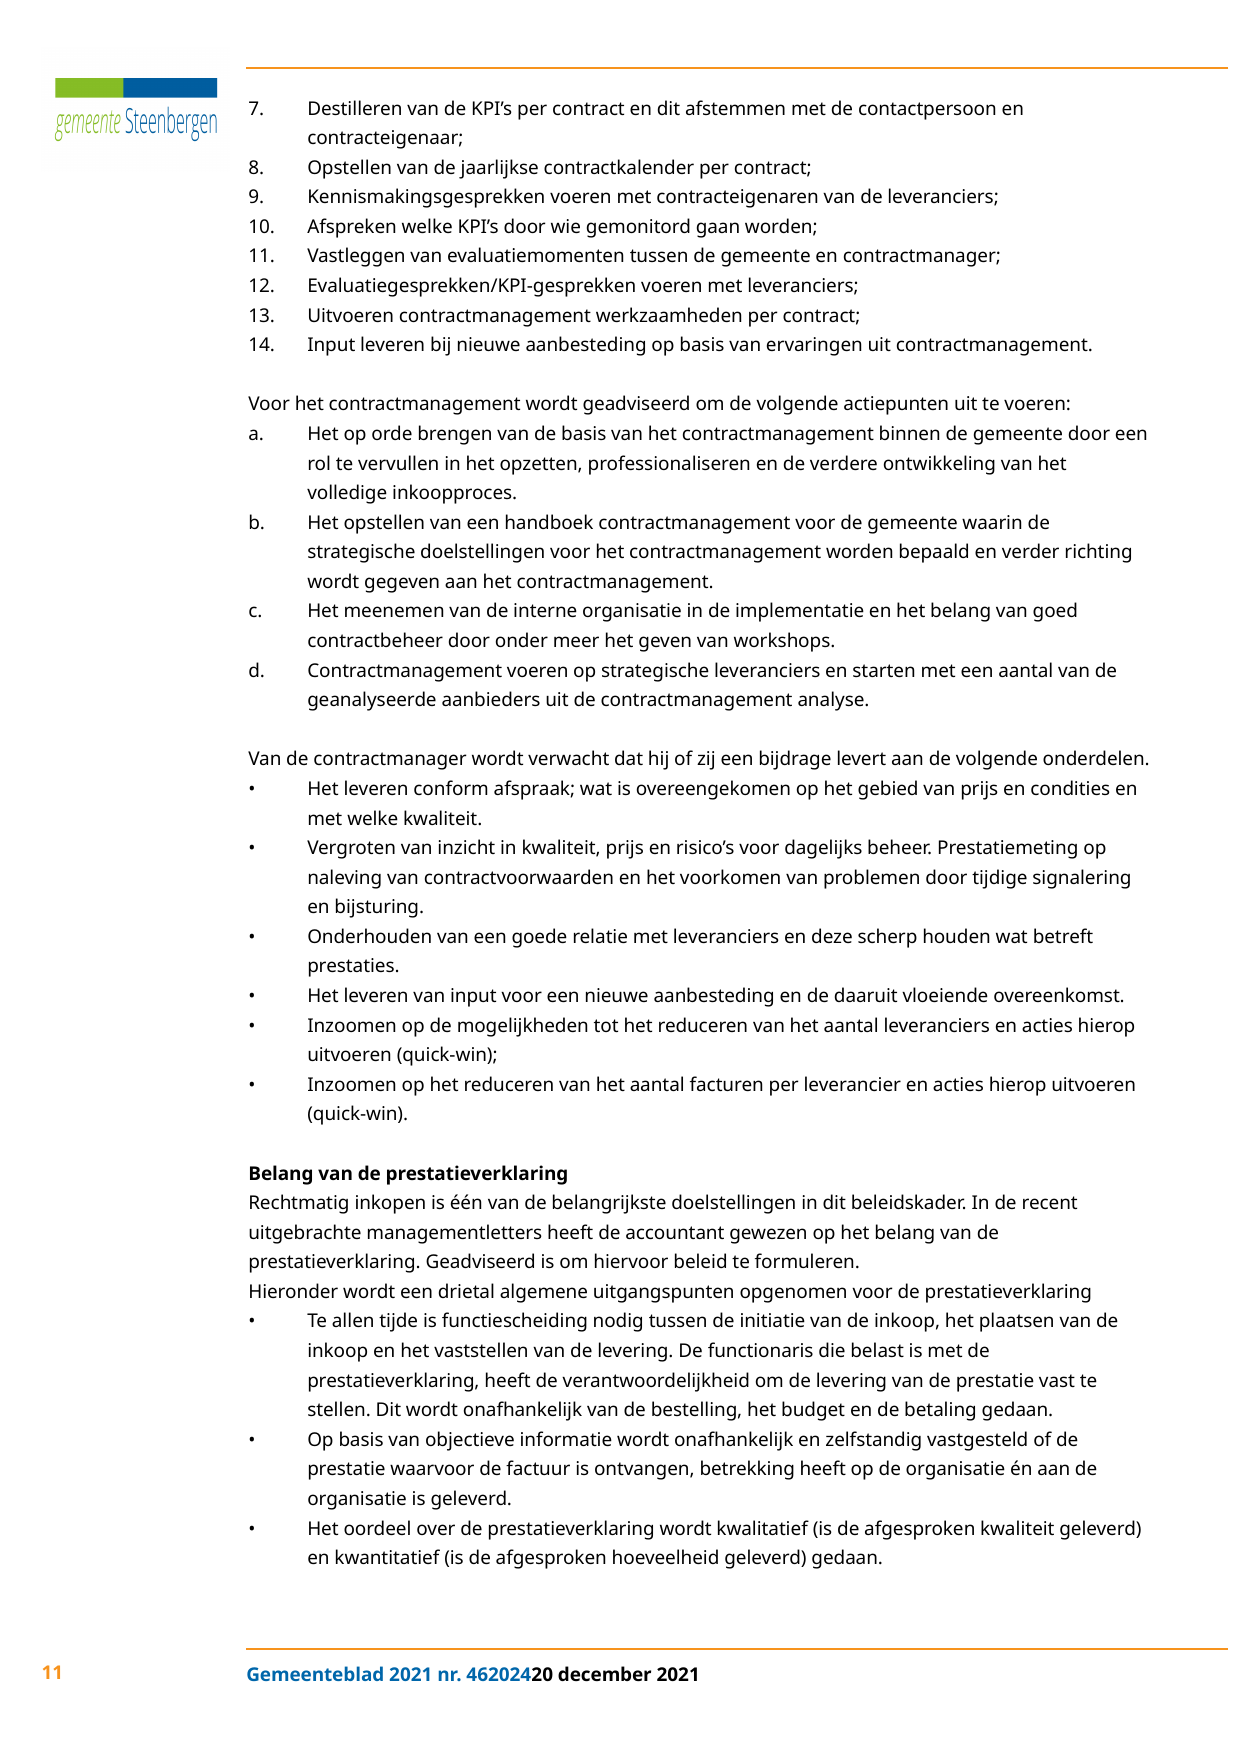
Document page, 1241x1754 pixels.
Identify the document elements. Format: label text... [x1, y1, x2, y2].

text Belang van de prestatieverklaring [248, 1160, 1152, 1186]
list Kennismakingsgesprekken voeren met contracteigenaren van de leveranciers; [248, 183, 1152, 209]
list Inzoomen op de mogelijkheden tot het reduceren van het aantal leveranciers en acties hierop uitvoeren (quick-win); [248, 1012, 1152, 1067]
list Het leveren van input voor een nieuwe aanbesteding en de daaruit vloeiende overeenkomst. [248, 982, 1152, 1008]
list Het op orde brengen van de basis van het contractmanagement binnen de gemeente door een rol te vervullen in het opzetten, professionaliseren en de verdere ontwikkeling van het volledige inkoopproces. [248, 420, 1152, 505]
text Voor het contractmanagement wordt geadviseerd om de volgende actiepunten uit te voeren: [248, 391, 1152, 416]
list Het meenemen van de interne organisatie in de implementatie en het belang van goed contractbeheer door onder meer het geven van workshops. [248, 598, 1152, 653]
list Input leveren bij nieuwe aanbesteding op basis van ervaringen uit contractmanagement. [248, 331, 1152, 357]
list Uitvoeren contractmanagement werkzaamheden per contract; [248, 302, 1152, 328]
list Afspreken welke KPI’s door wie gemonitord gaan worden; [248, 213, 1152, 239]
list Vergroten van inzicht in kwaliteit, prijs en risico’s voor dagelijks beheer. Prestatiemeting op naleving van contractvoorwaarden en het voorkomen van problemen door tijdige signalering en bijsturing. [248, 834, 1152, 919]
picture [41, 47, 231, 172]
list Destilleren van de KPI’s per contract en dit afstemmen met de contactpersoon en contracteigenaar; [248, 95, 1152, 150]
list Inzoomen op het reduceren van het aantal facturen per leverancier en acties hierop uitvoeren (quick-win). [248, 1071, 1152, 1126]
list Vastleggen van evaluatiemomenten tussen de gemeente en contractmanager; [248, 243, 1152, 268]
list Contractmanagement voeren op strategische leveranciers en starten met een aantal van de geanalyseerde aanbieders uit de contractmanagement analyse. [248, 657, 1152, 712]
text Rechtmatig inkopen is één van de belangrijkste doelstellingen in dit beleidskader. In de recent uitgebrachte managementletters heeft de accountant gewezen op het belang van de prestatieverklaring. Geadviseerd is om hiervoor beleid te formuleren. [248, 1189, 1152, 1274]
list Het oordeel over de prestatieverklaring wordt kwalitatief (is de afgesproken kwaliteit geleverd) en kwantitatief (is de afgesproken hoeveelheid geleverd) gedaan. [248, 1515, 1152, 1570]
list Het opstellen van een handboek contractmanagement voor de gemeente waarin de strategische doelstellingen voor het contractmanagement worden bepaald en verder richting wordt gegeven aan het contractmanagement. [248, 509, 1152, 594]
text Hieronder wordt een drietal algemene uitgangspunten opgenomen voor de prestatieverklaring [248, 1278, 1152, 1304]
list Onderhouden van een goede relatie met leveranciers en deze scherp houden wat betreft prestaties. [248, 923, 1152, 978]
list Te allen tijde is functiescheiding nodig tussen de initiatie van de inkoop, het plaatsen van de inkoop en het vaststellen van de levering. De functionaris die belast is met de prestatieverklaring, heeft de verantwoordelijkheid om de levering van de prestatie vast te stellen. Dit wordt onafhankelijk van de bestelling, het budget en de betaling gedaan. [248, 1308, 1152, 1422]
text Van de contractmanager wordt verwacht dat hij of zij een bijdrage levert aan de volgende onderdelen. [248, 746, 1152, 771]
list Op basis van objectieve informatie wordt onafhankelijk en zelfstandig vastgesteld of de prestatie waarvoor de factuur is ontvangen, betrekking heeft op de organisatie én aan de organisatie is geleverd. [248, 1426, 1152, 1511]
list Evaluatiegesprekken/KPI-gesprekken voeren met leveranciers; [248, 272, 1152, 298]
list Opstellen van de jaarlijkse contractkalender per contract; [248, 154, 1152, 180]
list Het leveren conform afspraak; wat is overeengekomen op het gebied van prijs en condities en met welke kwaliteit. [248, 775, 1152, 831]
